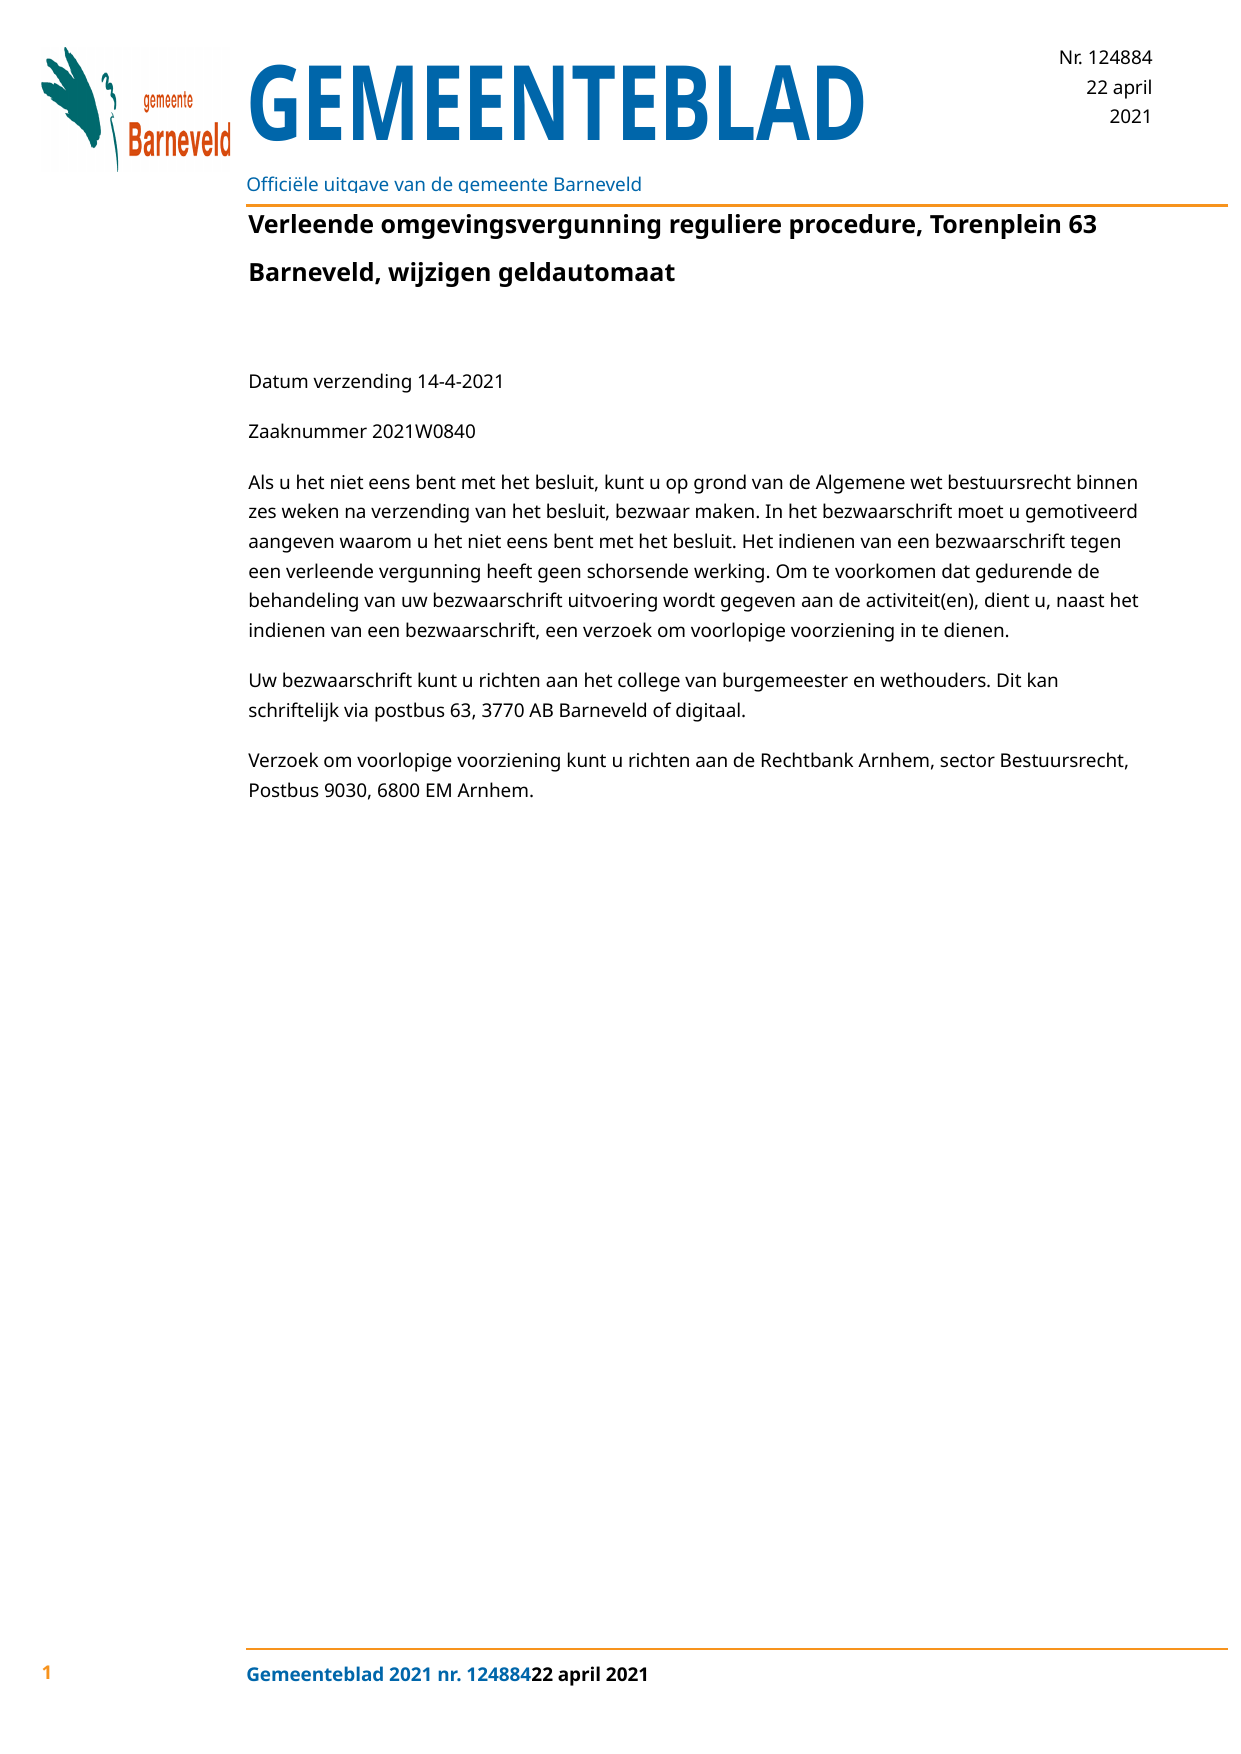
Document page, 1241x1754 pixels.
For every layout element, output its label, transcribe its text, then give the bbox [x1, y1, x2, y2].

text Uw bezwaarschrift kunt u richten aan het college van burgemeester en wethouders. Dit kan schriftelijk via postbus 63, 3770 AB Barneveld of digitaal. [248, 667, 1152, 723]
text Verzoek om voorlopige voorziening kunt u richten aan de Rechtbank Arnhem, sector Bestuursrecht, Postbus 9030, 6800 EM Arnhem. [248, 747, 1152, 803]
picture [41, 47, 231, 172]
text Verleende omgevingsvergunning reguliere procedure, Torenplein 63 Barneveld, wijzigen geldautomaat [248, 207, 1152, 288]
text Datum verzending 14-4-2021 [248, 368, 1152, 394]
text Zaaknummer 2021W0840 [248, 419, 1152, 444]
text Als u het niet eens bent met het besluit, kunt u op grond van de Algemene wet bestuursrecht binnen zes weken na verzending van het besluit, bezwaar maken. In het bezwaarschrift moet u gemotiveerd aangeven waarom u het niet eens bent met het besluit. Het indienen van een bezwaarschrift tegen een verleende vergunning heeft geen schorsende werking. Om te voorkomen dat gedurende de behandeling van uw bezwaarschrift uitvoering wordt gegeven aan de activiteit(en), dient u, naast het indienen van een bezwaarschrift, een verzoek om voorlopige voorziening in te dienen. [248, 469, 1152, 643]
